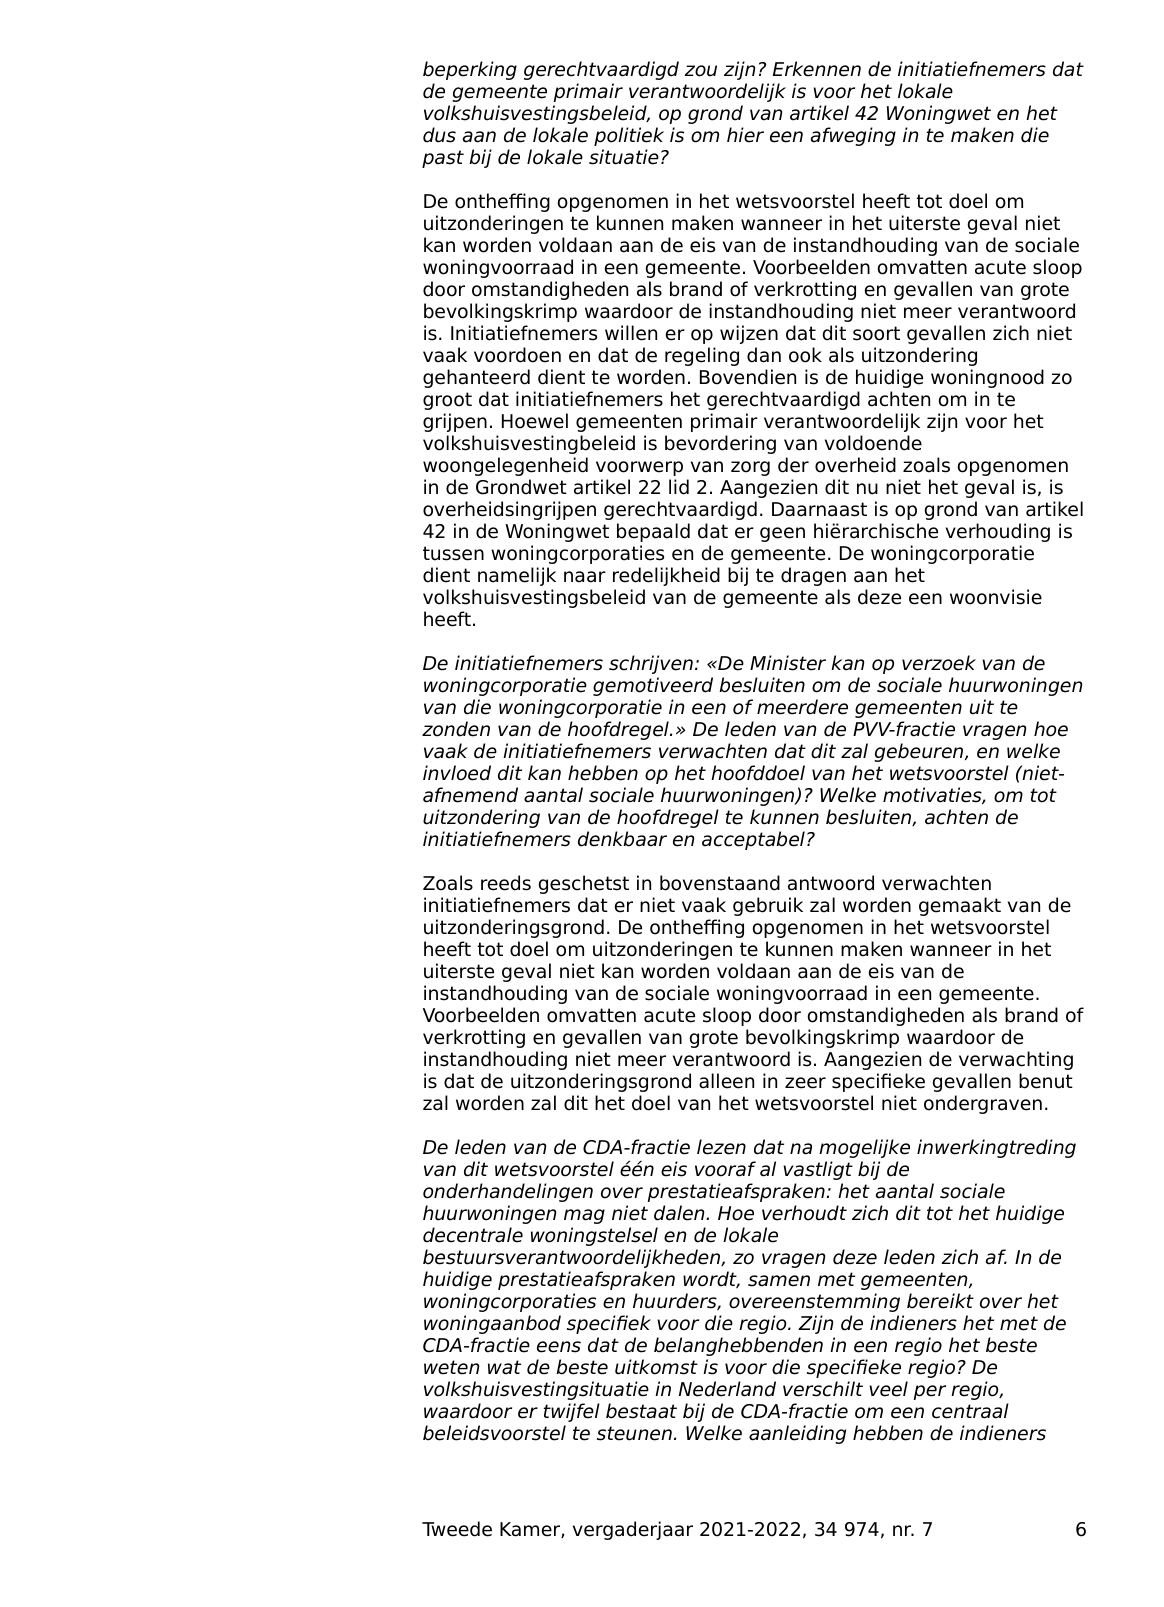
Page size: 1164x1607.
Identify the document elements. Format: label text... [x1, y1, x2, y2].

text De ontheffing opgenomen in het wetsvoorstel heeft tot doel om uitzonderingen te kunnen maken wanneer in het uiterste geval niet kan worden voldaan aan de eis van de instandhouding van de sociale woningvoorraad in een gemeente. Voorbeelden omvatten acute sloop door omstandigheden als brand of verkrotting en gevallen van grote bevolkingskrimp waardoor de instandhouding niet meer verantwoord is. Initiatiefnemers willen er op wijzen dat dit soort gevallen zich niet vaak voordoen en dat de regeling dan ook als uitzondering gehanteerd dient te worden. Bovendien is de huidige woningnood zo groot dat initiatiefnemers het gerechtvaardigd achten om in te grijpen. Hoewel gemeenten primair verantwoordelijk zijn voor het volkshuisvestingbeleid is bevordering van voldoende woongelegenheid voorwerp van zorg der overheid zoals opgenomen in de Grondwet artikel 22 lid 2. Aangezien dit nu niet het geval is, is overheidsingrijpen gerechtvaardigd. Daarnaast is op grond van artikel 42 in de Woningwet bepaald dat er geen hiërarchische verhouding is tussen woningcorporaties en de gemeente. De woningcorporatie dient namelijk naar redelijkheid bij te dragen aan het volkshuisvestingsbeleid van de gemeente als deze een woonvisie heeft. [422, 191, 1087, 631]
text Zoals reeds geschetst in bovenstaand antwoord verwachten initiatiefnemers dat er niet vaak gebruik zal worden gemaakt van de uitzonderingsgrond. De ontheffing opgenomen in het wetsvoorstel heeft tot doel om uitzonderingen te kunnen maken wanneer in het uiterste geval niet kan worden voldaan aan de eis van de instandhouding van de sociale woningvoorraad in een gemeente. Voorbeelden omvatten acute sloop door omstandigheden als brand of verkrotting en gevallen van grote bevolkingskrimp waardoor de instandhouding niet meer verantwoord is. Aangezien de verwachting is dat de uitzonderingsgrond alleen in zeer specifieke gevallen benut zal worden zal dit het doel van het wetsvoorstel niet ondergraven. [422, 873, 1087, 1115]
text De initiatiefnemers schrijven: «De Minister kan op verzoek van de woningcorporatie gemotiveerd besluiten om de sociale huurwoningen van die woningcorporatie in een of meerdere gemeenten uit te zonden van de hoofdregel.» De leden van de PVV-fractie vragen hoe vaak de initiatiefnemers verwachten dat dit zal gebeuren, en welke invloed dit kan hebben op het hoofddoel van het wetsvoorstel (niet-afnemend aantal sociale huurwoningen)? Welke motivaties, om tot uitzondering van de hoofdregel te kunnen besluiten, achten de initiatiefnemers denkbaar en acceptabel? [422, 653, 1087, 851]
text De leden van de CDA-fractie lezen dat na mogelijke inwerkingtreding van dit wetsvoorstel één eis vooraf al vastligt bij de onderhandelingen over prestatieafspraken: het aantal sociale huurwoningen mag niet dalen. Hoe verhoudt zich dit tot het huidige decentrale woningstelsel en de lokale bestuursverantwoordelijkheden, zo vragen deze leden zich af. In de huidige prestatieafspraken wordt, samen met gemeenten, woningcorporaties en huurders, overeenstemming bereikt over het woningaanbod specifiek voor die regio. Zijn de indieners het met de CDA-fractie eens dat de belanghebbenden in een regio het beste weten wat de beste uitkomst is voor die specifieke regio? De volkshuisvestingsituatie in Nederland verschilt veel per regio, waardoor er twijfel bestaat bij de CDA-fractie om een centraal beleidsvoorstel te steunen. Welke aanleiding hebben de indieners [422, 1137, 1087, 1444]
text beperking gerechtvaardigd zou zijn? Erkennen de initiatiefnemers dat de gemeente primair verantwoordelijk is voor het lokale volkshuisvestingsbeleid, op grond van artikel 42 Woningwet en het dus aan de lokale politiek is om hier een afweging in te maken die past bij de lokale situatie? [422, 59, 1087, 169]
